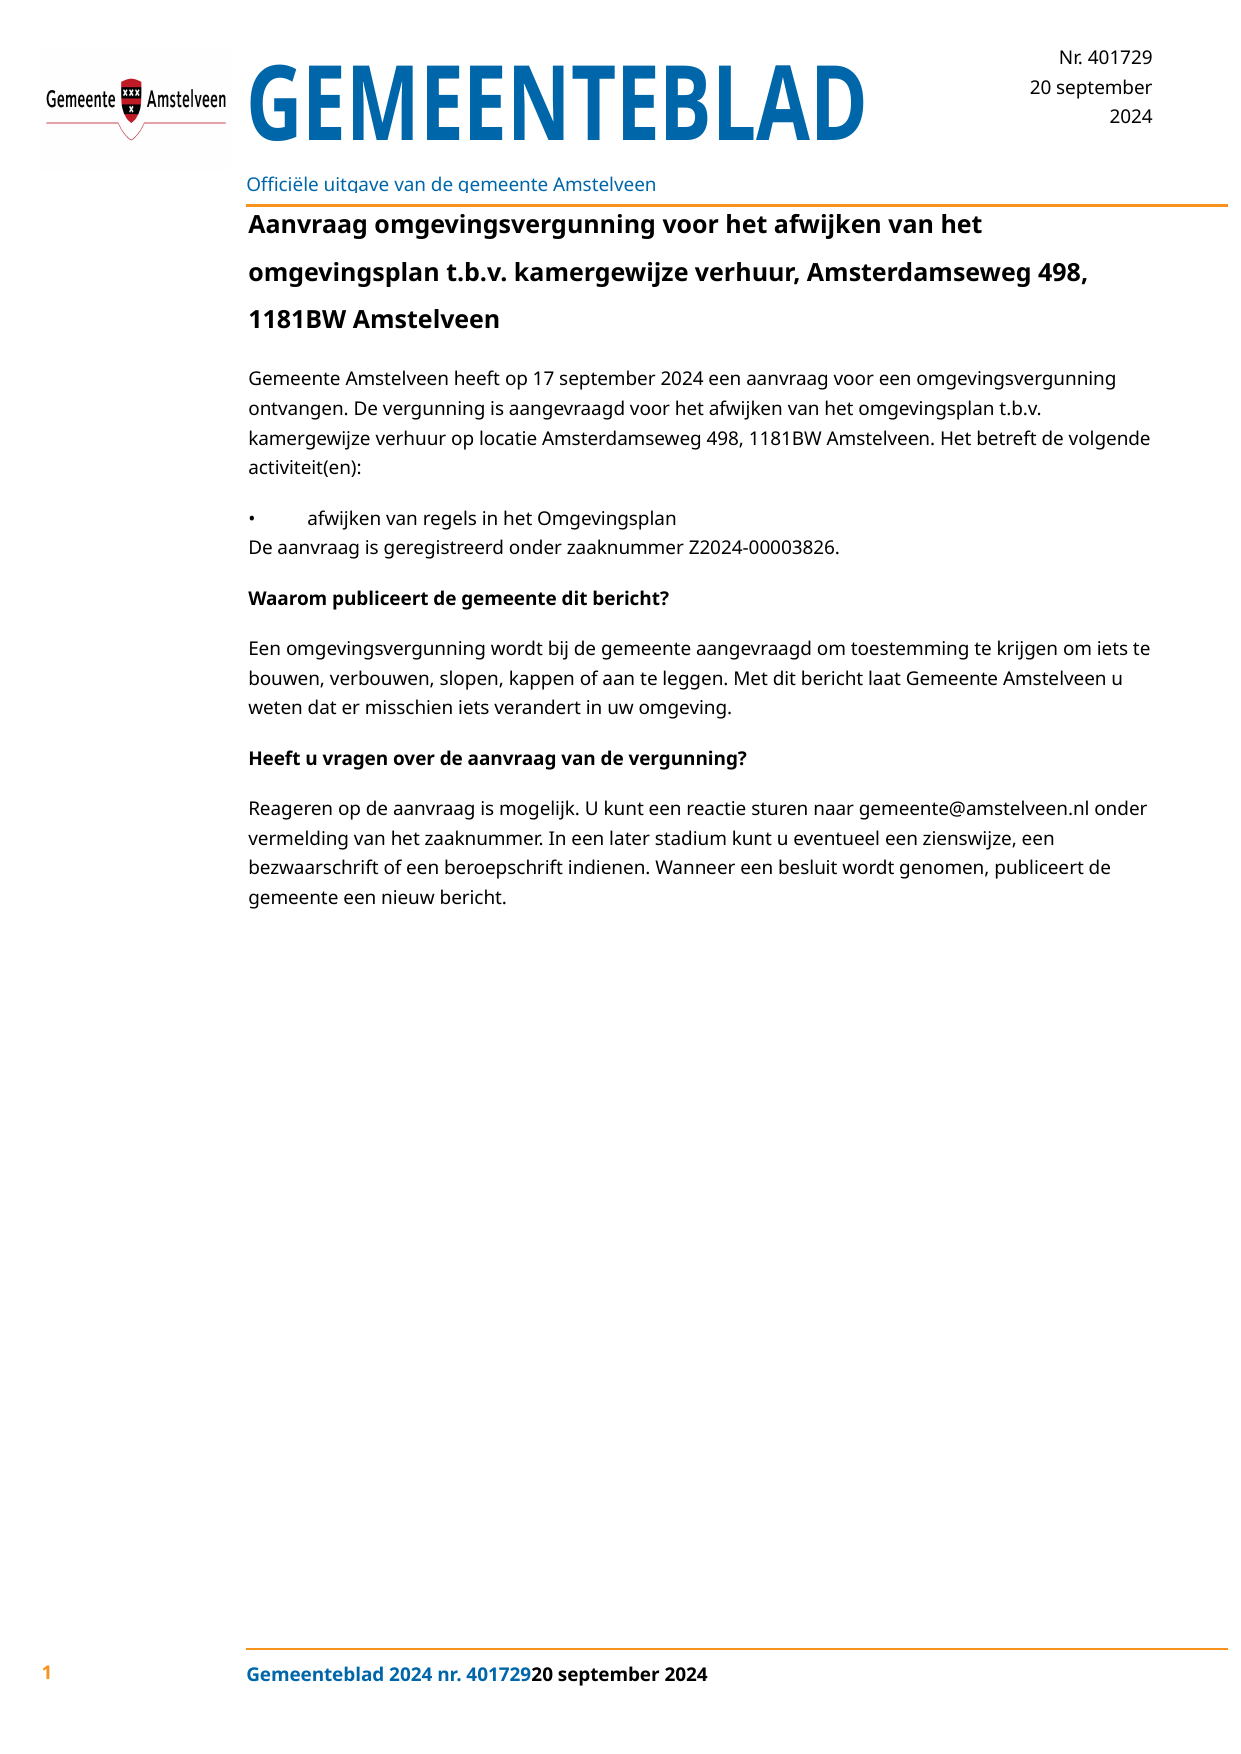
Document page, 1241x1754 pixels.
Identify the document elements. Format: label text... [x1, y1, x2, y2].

text De aanvraag is geregistreerd onder zaaknummer Z2024-00003826. [248, 534, 1152, 560]
text Waarom publiceert de gemeente dit bericht? [248, 585, 1152, 610]
text Een omgevingsvergunning wordt bij de gemeente aangevraagd om toestemming te krijgen om iets te bouwen, verbouwen, slopen, kappen of aan te leggen. Met dit bericht laat Gemeente Amstelveen u weten dat er misschien iets verandert in uw omgeving. [248, 635, 1152, 720]
list afwijken van regels in het Omgevingsplan [248, 505, 1152, 530]
text Gemeente Amstelveen heeft op 17 september 2024 een aanvraag voor een omgevingsvergunning ontvangen. De vergunning is aangevraagd voor het afwijken van het omgevingsplan t.b.v. kamergewijze verhuur op locatie Amsterdamseweg 498, 1181BW Amstelveen. Het betreft de volgende activiteit(en): [248, 366, 1152, 480]
text Reageren op de aanvraag is mogelijk. U kunt een reactie sturen naar gemeente@amstelveen.nl onder vermelding van het zaaknummer. In een later stadium kunt u eventueel een zienswijze, een bezwaarschrift of een beroepschrift indienen. Wanneer een besluit wordt genomen, publiceert de gemeente een nieuw bericht. [248, 795, 1152, 909]
text Heeft u vragen over de aanvraag van de vergunning? [248, 745, 1152, 770]
picture [41, 47, 231, 172]
text Aanvraag omgevingsvergunning voor het afwijken van het omgevingsplan t.b.v. kamergewijze verhuur, Amsterdamseweg 498, 1181BW Amstelveen [248, 207, 1152, 336]
